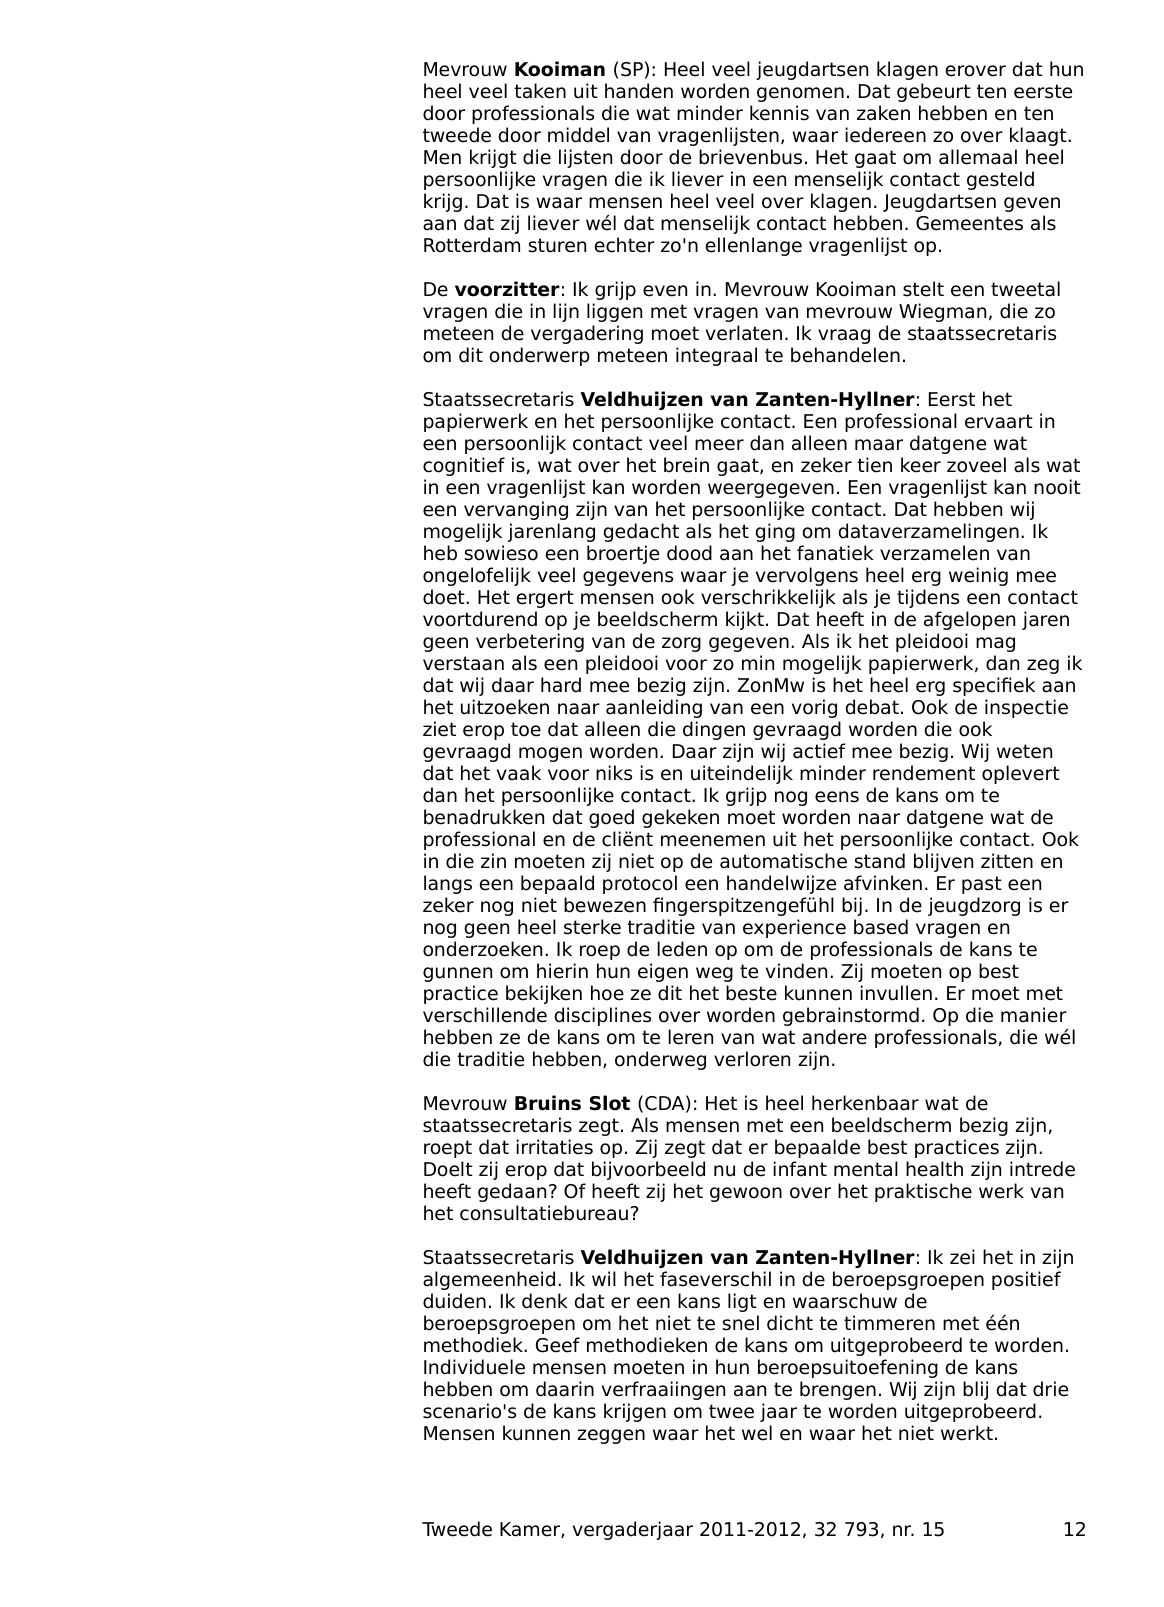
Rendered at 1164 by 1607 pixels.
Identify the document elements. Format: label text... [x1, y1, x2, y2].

text Staatssecretaris Veldhuijzen van Zanten-Hyllner: Eerst het papierwerk en het persoonlijke contact. Een professional ervaart in een persoonlijk contact veel meer dan alleen maar datgene wat cognitief is, wat over het brein gaat, en zeker tien keer zoveel als wat in een vragenlijst kan worden weergegeven. Een vragenlijst kan nooit een vervanging zijn van het persoonlijke contact. Dat hebben wij mogelijk jarenlang gedacht als het ging om dataverzamelingen. Ik heb sowieso een broertje dood aan het fanatiek verzamelen van ongelofelijk veel gegevens waar je vervolgens heel erg weinig mee doet. Het ergert mensen ook verschrikkelijk als je tijdens een contact voortdurend op je beeldscherm kijkt. Dat heeft in de afgelopen jaren geen verbetering van de zorg gegeven. Als ik het pleidooi mag verstaan als een pleidooi voor zo min mogelijk papierwerk, dan zeg ik dat wij daar hard mee bezig zijn. ZonMw is het heel erg specifiek aan het uitzoeken naar aanleiding van een vorig debat. Ook de inspectie ziet erop toe dat alleen die dingen gevraagd worden die ook gevraagd mogen worden. Daar zijn wij actief mee bezig. Wij weten dat het vaak voor niks is en uiteindelijk minder rendement oplevert dan het persoonlijke contact. Ik grijp nog eens de kans om te benadrukken dat goed gekeken moet worden naar datgene wat de professional en de cliënt meenemen uit het persoonlijke contact. Ook in die zin moeten zij niet op de automatische stand blijven zitten en langs een bepaald protocol een handelwijze afvinken. Er past een zeker nog niet bewezen fingerspitzengefühl bij. In de jeugdzorg is er nog geen heel sterke traditie van experience based vragen en onderzoeken. Ik roep de leden op om de professionals de kans te gunnen om hierin hun eigen weg te vinden. Zij moeten op best practice bekijken hoe ze dit het beste kunnen invullen. Er moet met verschillende disciplines over worden gebrainstormd. Op die manier hebben ze de kans om te leren van wat andere professionals, die wél die traditie hebben, onderweg verloren zijn. [422, 389, 1087, 1071]
text Staatssecretaris Veldhuijzen van Zanten-Hyllner: Ik zei het in zijn algemeenheid. Ik wil het faseverschil in de beroepsgroepen positief duiden. Ik denk dat er een kans ligt en waarschuw de beroepsgroepen om het niet te snel dicht te timmeren met één methodiek. Geef methodieken de kans om uitgeprobeerd te worden. Individuele mensen moeten in hun beroepsuitoefening de kans hebben om daarin verfraaiingen aan te brengen. Wij zijn blij dat drie scenario's de kans krijgen om twee jaar te worden uitgeprobeerd. Mensen kunnen zeggen waar het wel en waar het niet werkt. [422, 1247, 1087, 1444]
text Mevrouw Kooiman (SP): Heel veel jeugdartsen klagen erover dat hun heel veel taken uit handen worden genomen. Dat gebeurt ten eerste door professionals die wat minder kennis van zaken hebben en ten tweede door middel van vragenlijsten, waar iedereen zo over klaagt. Men krijgt die lijsten door de brievenbus. Het gaat om allemaal heel persoonlijke vragen die ik liever in een menselijk contact gesteld krijg. Dat is waar mensen heel veel over klagen. Jeugdartsen geven aan dat zij liever wél dat menselijk contact hebben. Gemeentes als Rotterdam sturen echter zo'n ellenlange vragenlijst op. [422, 59, 1087, 257]
text Mevrouw Bruins Slot (CDA): Het is heel herkenbaar wat de staatssecretaris zegt. Als mensen met een beeldscherm bezig zijn, roept dat irritaties op. Zij zegt dat er bepaalde best practices zijn. Doelt zij erop dat bijvoorbeeld nu de infant mental health zijn intrede heeft gedaan? Of heeft zij het gewoon over het praktische werk van het consultatiebureau? [422, 1093, 1087, 1224]
text De voorzitter: Ik grijp even in. Mevrouw Kooiman stelt een tweetal vragen die in lijn liggen met vragen van mevrouw Wiegman, die zo meteen de vergadering moet verlaten. Ik vraag de staatssecretaris om dit onderwerp meteen integraal te behandelen. [422, 279, 1087, 367]
